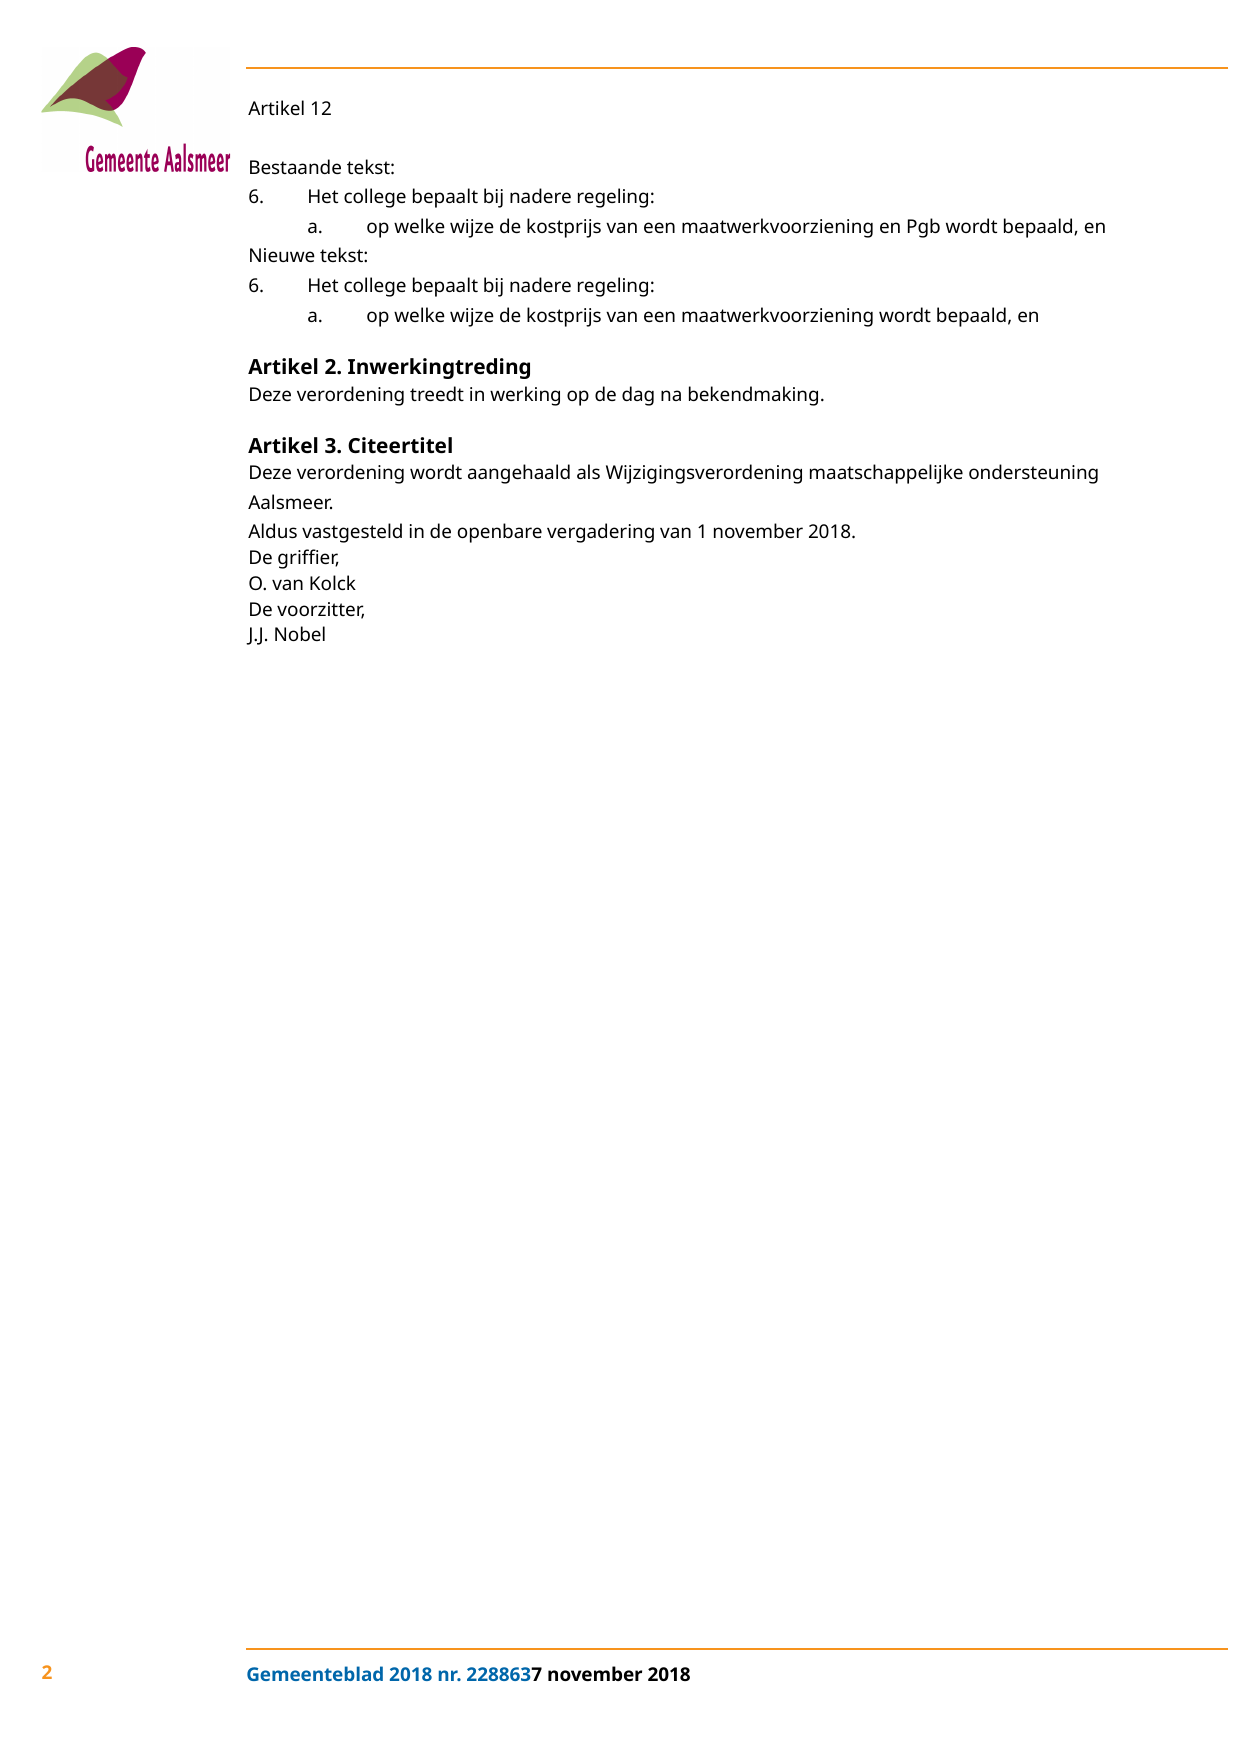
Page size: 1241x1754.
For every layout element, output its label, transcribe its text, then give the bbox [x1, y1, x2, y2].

text Aldus vastgesteld in de openbare vergadering van 1 november 2018. [248, 519, 1152, 544]
list Het college bepaalt bij nadere regeling: [248, 183, 1152, 209]
list op welke wijze de kostprijs van een maatwerkvoorziening wordt bepaald, en [307, 302, 1152, 328]
text De voorzitter, [248, 596, 1152, 622]
text Deze verordening wordt aangehaald als Wijzigingsverordening maatschappelijke ondersteuning Aalsmeer. [248, 459, 1152, 515]
text J.J. Nobel [248, 622, 1152, 647]
text Artikel 12 [248, 95, 1152, 121]
picture [41, 47, 231, 172]
text O. van Kolck [248, 570, 1152, 596]
text Nieuwe tekst: [248, 243, 1152, 268]
text Bestaande tekst: [248, 154, 1152, 180]
text Deze verordening treedt in werking op de dag na bekendmaking. [248, 381, 1152, 406]
text Artikel 2. Inwerkingtreding [248, 352, 1152, 381]
text De griffier, [248, 544, 1152, 570]
list op welke wijze de kostprijs van een maatwerkvoorziening en Pgb wordt bepaald, en [307, 213, 1152, 239]
text Artikel 3. Citeertitel [248, 431, 1152, 459]
list Het college bepaalt bij nadere regeling: [248, 272, 1152, 298]
